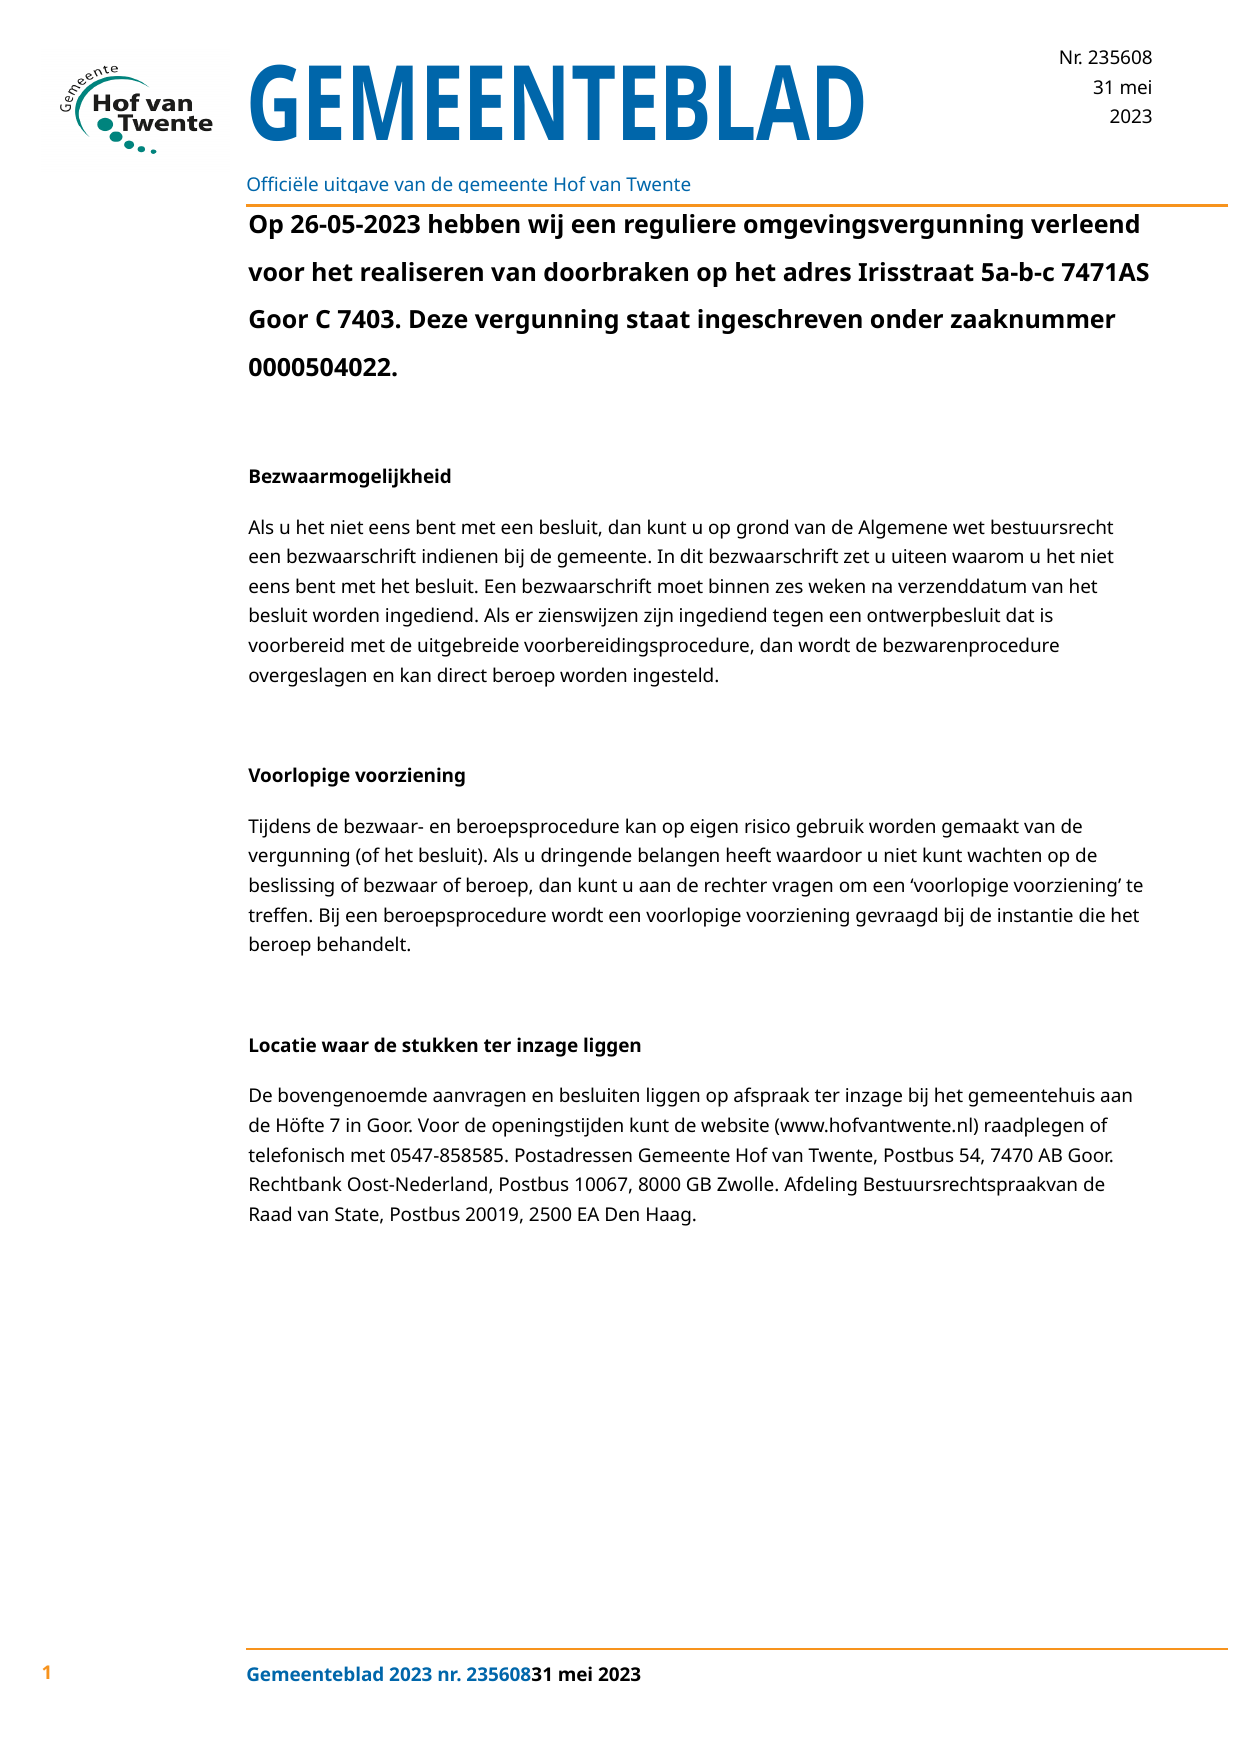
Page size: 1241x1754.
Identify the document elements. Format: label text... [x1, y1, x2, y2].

picture [41, 47, 231, 172]
text Als u het niet eens bent met een besluit, dan kunt u op grond van de Algemene wet bestuursrecht een bezwaarschrift indienen bij de gemeente. In dit bezwaarschrift zet u uiteen waarom u het niet eens bent met het besluit. Een bezwaarschrift moet binnen zes weken na verzenddatum van het besluit worden ingediend. Als er zienswijzen zijn ingediend tegen een ontwerpbesluit dat is voorbereid met de uitgebreide voorbereidingsprocedure, dan wordt de bezwarenprocedure overgeslagen en kan direct beroep worden ingesteld. [248, 514, 1152, 688]
text Voorlopige voorziening [248, 763, 1152, 788]
text Bezwaarmogelijkheid [248, 463, 1152, 489]
text De bovengenoemde aanvragen en besluiten liggen op afspraak ter inzage bij het gemeentehuis aan de Höfte 7 in Goor. Voor de openingstijden kunt de website (www.hofvantwente.nl) raadplegen of telefonisch met 0547-858585. Postadressen Gemeente Hof van Twente, Postbus 54, 7470 AB Goor. Rechtbank Oost-Nederland, Postbus 10067, 8000 GB Zwolle. Afdeling Bestuursrechtspraakvan de Raad van State, Postbus 20019, 2500 EA Den Haag. [248, 1083, 1152, 1227]
text Tijdens de bezwaar- en beroepsprocedure kan op eigen risico gebruik worden gemaakt van de vergunning (of het besluit). Als u dringende belangen heeft waardoor u niet kunt wachten op de beslissing of bezwaar of beroep, dan kunt u aan de rechter vragen om een ‘voorlopige voorziening’ te treffen. Bij een beroepsprocedure wordt een voorlopige voorziening gevraagd bij de instantie die het beroep behandelt. [248, 813, 1152, 957]
text Op 26-05-2023 hebben wij een reguliere omgevingsvergunning verleend voor het realiseren van doorbraken op het adres Irisstraat 5a-b-c 7471AS Goor C 7403. Deze vergunning staat ingeschreven onder zaaknummer 0000504022. [248, 207, 1152, 384]
text Locatie waar de stukken ter inzage liggen [248, 1032, 1152, 1058]
